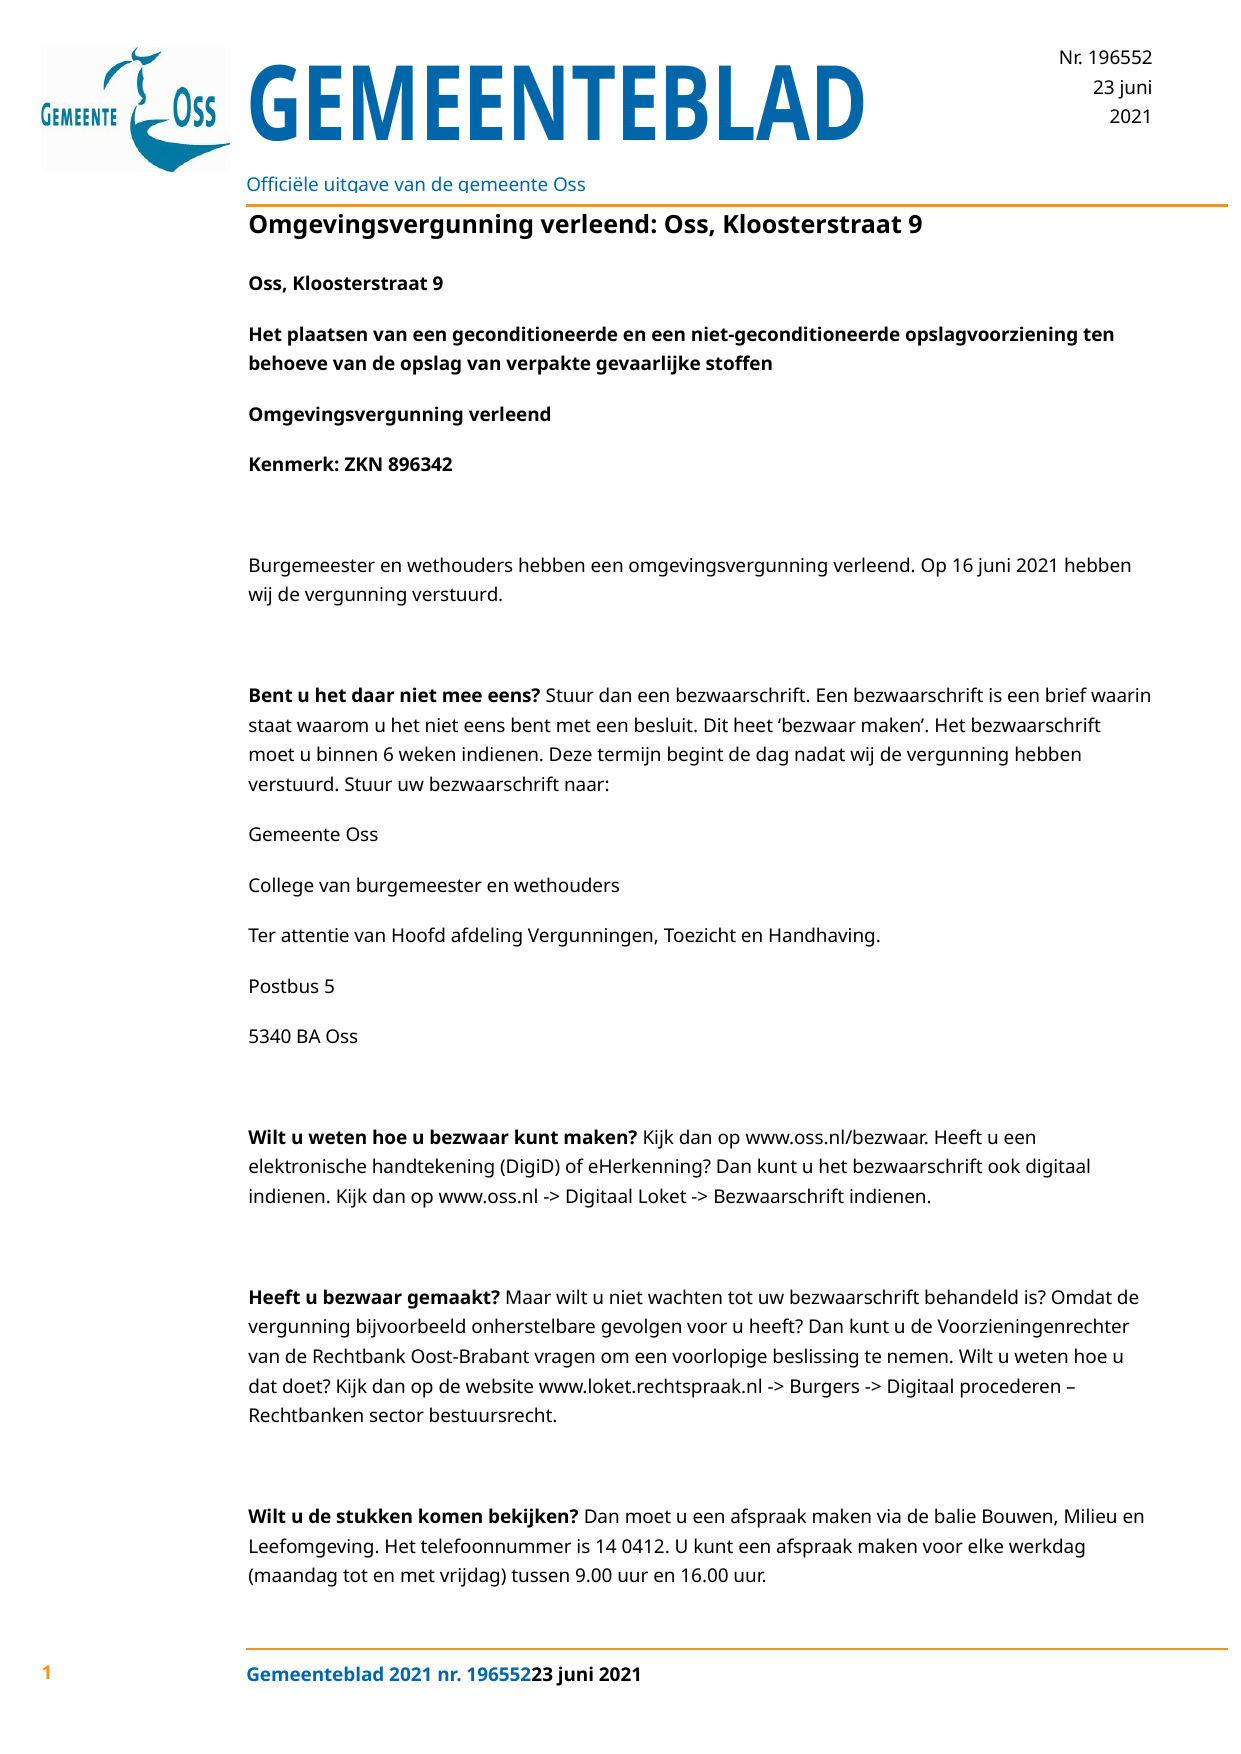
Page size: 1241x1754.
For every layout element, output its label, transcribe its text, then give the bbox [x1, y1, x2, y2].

text Wilt u de stukken komen bekijken? Dan moet u een afspraak maken via de balie Bouwen, Milieu en Leefomgeving. Het telefoonnummer is 14 0412. U kunt een afspraak maken voor elke werkdag (maandag tot en met vrijdag) tussen 9.00 uur en 16.00 uur. [248, 1503, 1152, 1588]
text Ter attentie van Hoofd afdeling Vergunningen, Toezicht en Handhaving. [248, 922, 1152, 948]
text Gemeente Oss [248, 822, 1152, 847]
text Omgevingsvergunning verleend [248, 401, 1152, 426]
picture [41, 47, 231, 172]
text Burgemeester en wethouders hebben een omgevingsvergunning verleend. Op 16 juni 2021 hebben wij de vergunning verstuurd. [248, 552, 1152, 607]
text Bent u het daar niet mee eens? Stuur dan een bezwaarschrift. Een bezwaarschrift is een brief waarin staat waarom u het niet eens bent met een besluit. Dit heet ‘bezwaar maken’. Het bezwaarschrift moet u binnen 6 weken indienen. Deze termijn begint de dag nadat wij de vergunning hebben verstuurd. Stuur uw bezwaarschrift naar: [248, 682, 1152, 797]
text Kenmerk: ZKN 896342 [248, 451, 1152, 477]
text Omgevingsvergunning verleend: Oss, Kloosterstraat 9 [248, 207, 1152, 241]
text Oss, Kloosterstraat 9 [248, 270, 1152, 296]
text 5340 BA Oss [248, 1023, 1152, 1049]
text College van burgemeester en wethouders [248, 872, 1152, 898]
text Het plaatsen van een geconditioneerde en een niet-geconditioneerde opslagvoorziening ten behoeve van de opslag van verpakte gevaarlijke stoffen [248, 321, 1152, 376]
text Postbus 5 [248, 973, 1152, 998]
text Wilt u weten hoe u bezwaar kunt maken? Kijk dan op www.oss.nl/bezwaar. Heeft u een elektronische handtekening (DigiD) of eHerkenning? Dan kunt u het bezwaarschrift ook digitaal indienen. Kijk dan op www.oss.nl -> Digitaal Loket -> Bezwaarschrift indienen. [248, 1124, 1152, 1209]
text Heeft u bezwaar gemaakt? Maar wilt u niet wachten tot uw bezwaarschrift behandeld is? Omdat de vergunning bijvoorbeeld onherstelbare gevolgen voor u heeft? Dan kunt u de Voorzieningenrechter van de Rechtbank Oost-Brabant vragen om een voorlopige beslissing te nemen. Wilt u weten hoe u dat doet? Kijk dan op de website www.loket.rechtspraak.nl -> Burgers -> Digitaal procederen – Rechtbanken sector bestuursrecht. [248, 1284, 1152, 1428]
